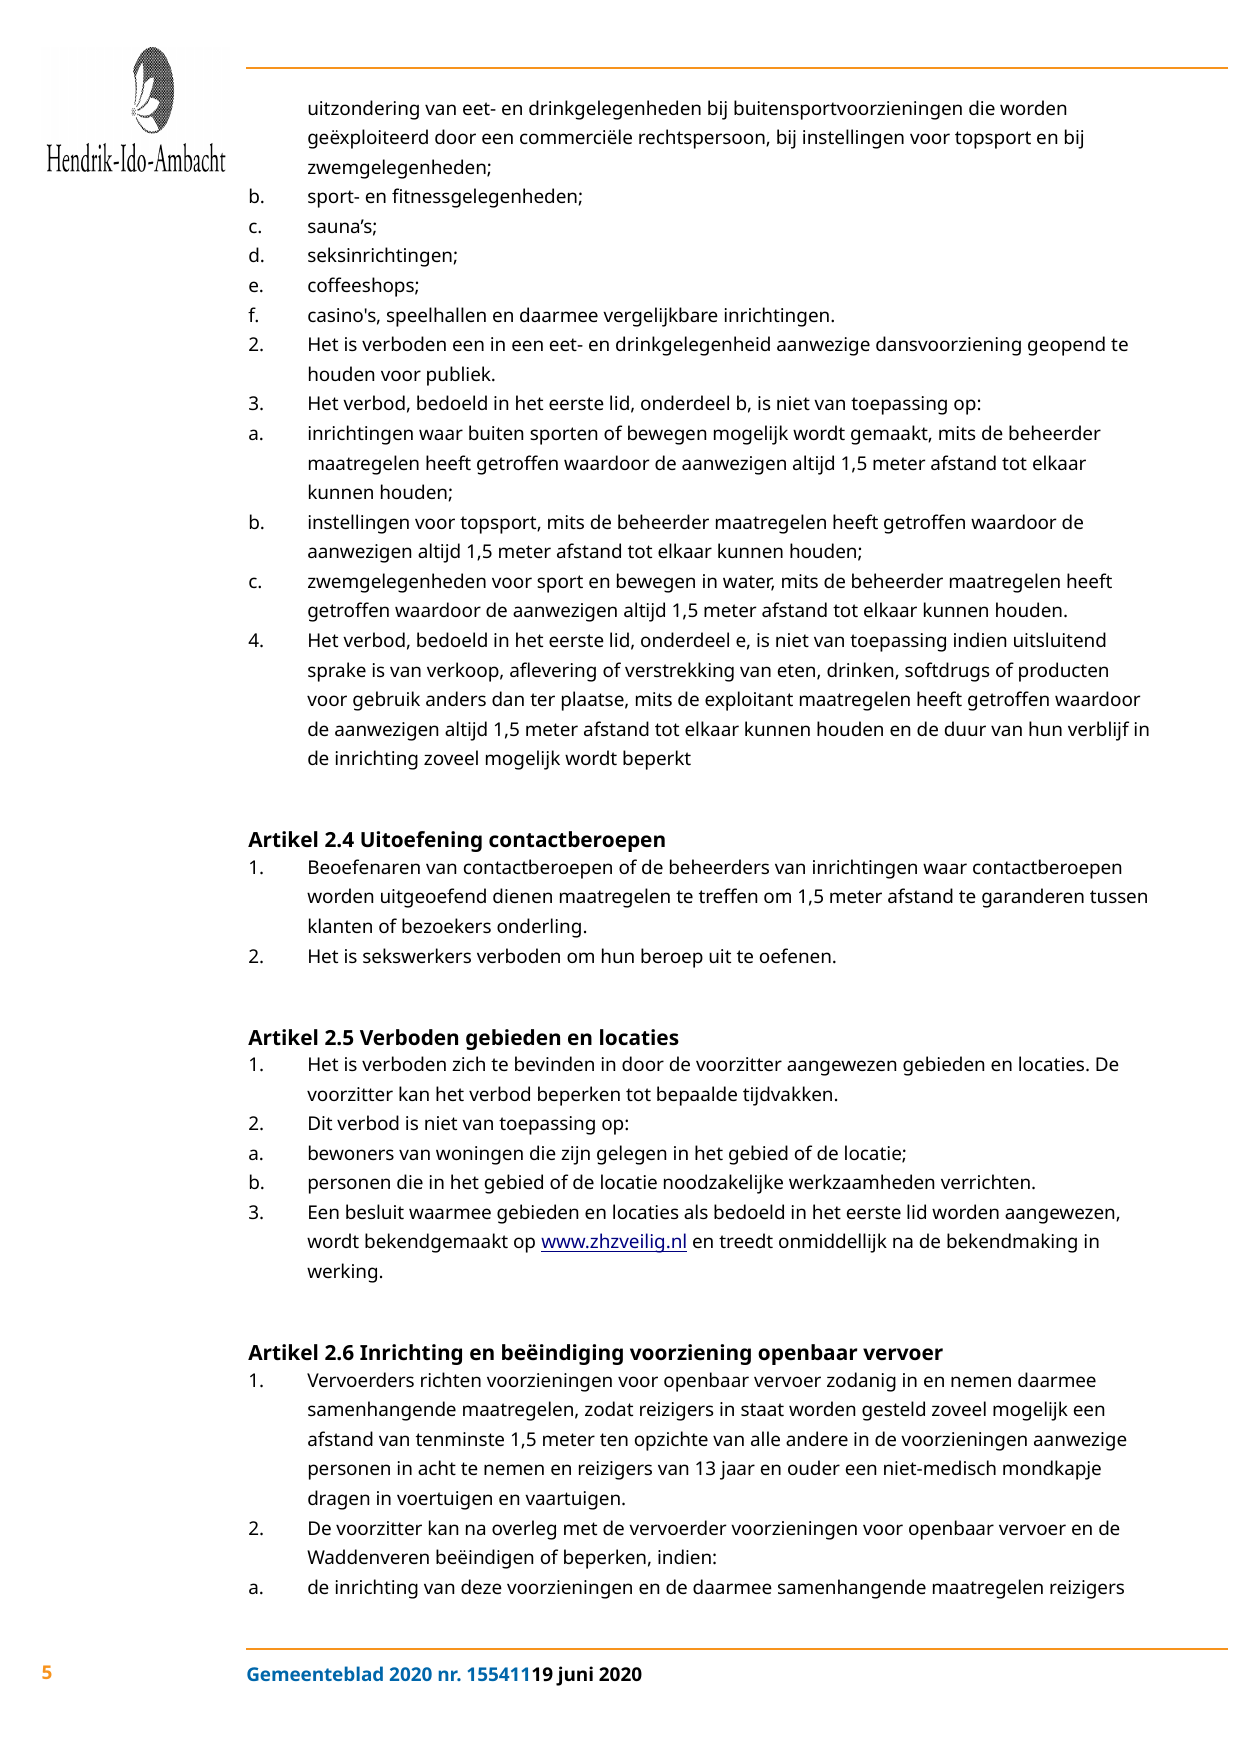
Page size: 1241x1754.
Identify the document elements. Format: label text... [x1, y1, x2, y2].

list De voorzitter kan na overleg met de vervoerder voorzieningen voor openbaar vervoer en de Waddenveren beëindigen of beperken, indien: [248, 1515, 1152, 1570]
list de inrichting van deze voorzieningen en de daarmee samenhangende maatregelen reizigers [248, 1574, 1152, 1599]
list Het is verboden een in een eet- en drinkgelegenheid aanwezige dansvoorziening geopend te houden voor publiek. [248, 331, 1152, 387]
list Het verbod, bedoeld in het eerste lid, onderdeel e, is niet van toepassing indien uitsluitend sprake is van verkoop, aflevering of verstrekking van eten, drinken, softdrugs of producten voor gebruik anders dan ter plaatse, mits de exploitant maatregelen heeft getroffen waardoor de aanwezigen altijd 1,5 meter afstand tot elkaar kunnen houden en de duur van hun verblijf in de inrichting zoveel mogelijk wordt beperkt [248, 627, 1152, 771]
list Dit verbod is niet van toepassing op: [248, 1110, 1152, 1136]
list zwemgelegenheden voor sport en bewegen in water, mits de beheerder maatregelen heeft getroffen waardoor de aanwezigen altijd 1,5 meter afstand tot elkaar kunnen houden. [248, 568, 1152, 623]
list instellingen voor topsport, mits de beheerder maatregelen heeft getroffen waardoor de aanwezigen altijd 1,5 meter afstand tot elkaar kunnen houden; [248, 509, 1152, 564]
text Artikel 2.4 Uitoefening contactberoepen [248, 826, 1152, 854]
text Artikel 2.5 Verboden gebieden en locaties [248, 1023, 1152, 1051]
list sport- en fitnessgelegenheden; [248, 183, 1152, 209]
list uitzondering van eet- en drinkgelegenheden bij buitensportvoorzieningen die worden geëxploiteerd door een commerciële rechtspersoon, bij instellingen voor topsport en bij zwemgelegenheden; [248, 95, 1152, 180]
list sauna’s; [248, 213, 1152, 239]
list Het verbod, bedoeld in het eerste lid, onderdeel b, is niet van toepassing op: [248, 391, 1152, 416]
list Vervoerders richten voorzieningen voor openbaar vervoer zodanig in en nemen daarmee samenhangende maatregelen, zodat reizigers in staat worden gesteld zoveel mogelijk een afstand van tenminste 1,5 meter ten opzichte van alle andere in de voorzieningen aanwezige personen in acht te nemen en reizigers van 13 jaar en ouder een niet-medisch mondkapje dragen in voertuigen en vaartuigen. [248, 1367, 1152, 1511]
picture [41, 47, 231, 172]
list seksinrichtingen; [248, 243, 1152, 268]
list Het is verboden zich te bevinden in door de voorzitter aangewezen gebieden en locaties. De voorzitter kan het verbod beperken tot bepaalde tijdvakken. [248, 1051, 1152, 1107]
list personen die in het gebied of de locatie noodzakelijke werkzaamheden verrichten. [248, 1169, 1152, 1195]
list bewoners van woningen die zijn gelegen in het gebied of de locatie; [248, 1140, 1152, 1166]
list casino's, speelhallen en daarmee vergelijkbare inrichtingen. [248, 302, 1152, 328]
list inrichtingen waar buiten sporten of bewegen mogelijk wordt gemaakt, mits de beheerder maatregelen heeft getroffen waardoor de aanwezigen altijd 1,5 meter afstand tot elkaar kunnen houden; [248, 420, 1152, 505]
list Het is sekswerkers verboden om hun beroep uit te oefenen. [248, 943, 1152, 968]
list coffeeshops; [248, 272, 1152, 298]
list Een besluit waarmee gebieden en locaties als bedoeld in het eerste lid worden aangewezen, wordt bekendgemaakt op www.zhzveilig.nl en treedt onmiddellijk na de bekendmaking in werking. [248, 1199, 1152, 1284]
text Artikel 2.6 Inrichting en beëindiging voorziening openbaar vervoer [248, 1338, 1152, 1367]
list Beoefenaren van contactberoepen of de beheerders van inrichtingen waar contactberoepen worden uitgeoefend dienen maatregelen te treffen om 1,5 meter afstand te garanderen tussen klanten of bezoekers onderling. [248, 854, 1152, 939]
